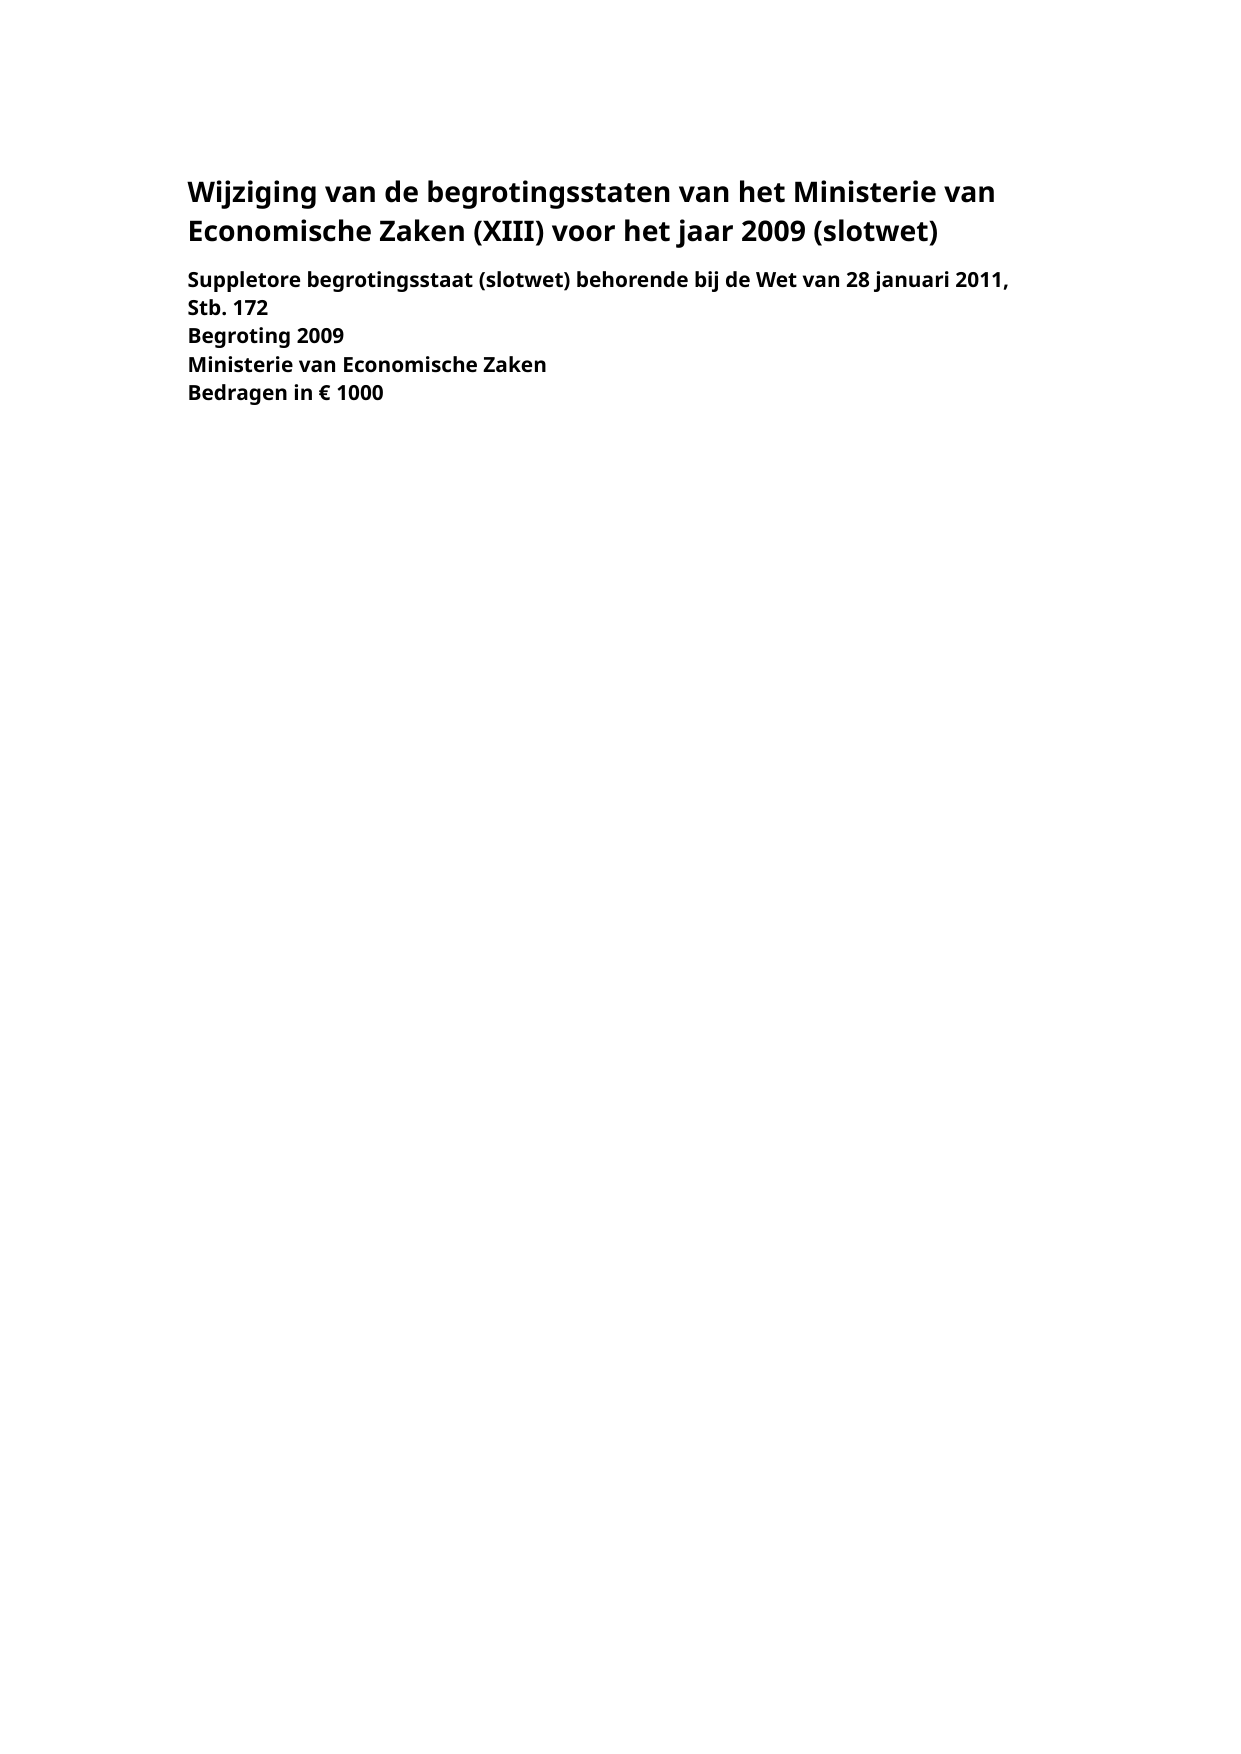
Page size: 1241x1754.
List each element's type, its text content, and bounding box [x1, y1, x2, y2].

text Bedragen in € 1000 [187, 378, 1053, 407]
text Suppletore begrotingsstaat (slotwet) behorende bij de Wet van 28 januari 2011, Stb. 172 [187, 265, 1053, 322]
subtitle Wijziging van de begrotingsstaten van het Ministerie van Economische Zaken (XIII) voor het jaar 2009 (slotwet) [187, 172, 1053, 250]
text Ministerie van Economische Zaken [187, 350, 1053, 378]
text Begroting 2009 [187, 322, 1053, 350]
